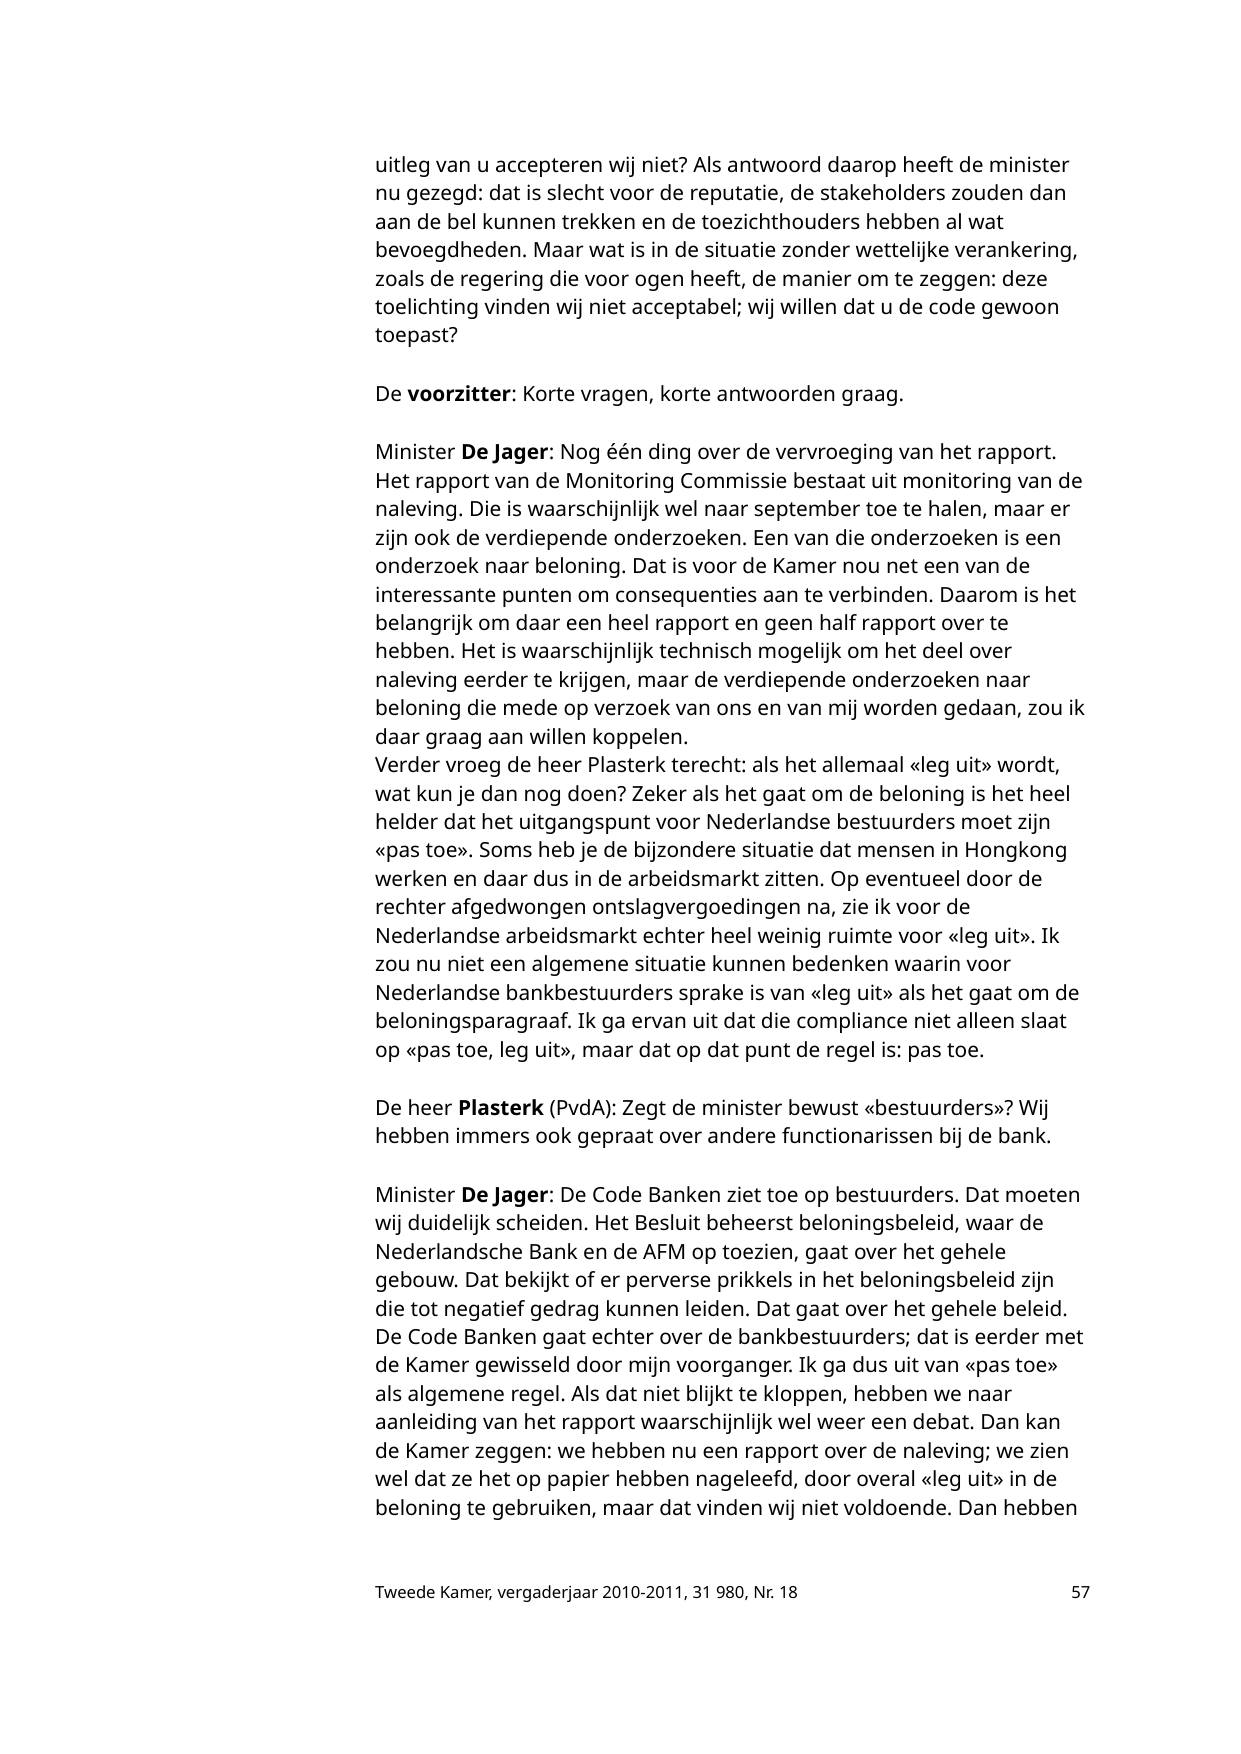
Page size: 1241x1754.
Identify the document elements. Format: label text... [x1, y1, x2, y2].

text De heer Plasterk (PvdA): Zegt de minister bewust «bestuurders»? Wij hebben immers ook gepraat over andere functionarissen bij de bank. [375, 1093, 1090, 1150]
text Minister De Jager: Nog één ding over de vervroeging van het rapport. Het rapport van de Monitoring Commissie bestaat uit monitoring van de naleving. Die is waarschijnlijk wel naar september toe te halen, maar er zijn ook de verdiepende onderzoeken. Een van die onderzoeken is een onderzoek naar beloning. Dat is voor de Kamer nou net een van de interessante punten om consequenties aan te verbinden. Daarom is het belangrijk om daar een heel rapport en geen half rapport over te hebben. Het is waarschijnlijk technisch mogelijk om het deel over naleving eerder te krijgen, maar de verdiepende onderzoeken naar beloning die mede op verzoek van ons en van mij worden gedaan, zou ik daar graag aan willen koppelen. [375, 437, 1090, 750]
text De voorzitter: Korte vragen, korte antwoorden graag. [375, 379, 1090, 407]
text Verder vroeg de heer Plasterk terecht: als het allemaal «leg uit» wordt, wat kun je dan nog doen? Zeker als het gaat om de beloning is het heel helder dat het uitgangspunt voor Nederlandse bestuurders moet zijn «pas toe». Soms heb je de bijzondere situatie dat mensen in Hongkong werken en daar dus in de arbeidsmarkt zitten. Op eventueel door de rechter afgedwongen ontslagvergoedingen na, zie ik voor de Nederlandse arbeidsmarkt echter heel weinig ruimte voor «leg uit». Ik zou nu niet een algemene situatie kunnen bedenken waarin voor Nederlandse bankbestuurders sprake is van «leg uit» als het gaat om de beloningsparagraaf. Ik ga ervan uit dat die compliance niet alleen slaat op «pas toe, leg uit», maar dat op dat punt de regel is: pas toe. [375, 750, 1090, 1063]
text Minister De Jager: De Code Banken ziet toe op bestuurders. Dat moeten wij duidelijk scheiden. Het Besluit beheerst beloningsbeleid, waar de Nederlandsche Bank en de AFM op toezien, gaat over het gehele gebouw. Dat bekijkt of er perverse prikkels in het beloningsbeleid zijn die tot negatief gedrag kunnen leiden. Dat gaat over het gehele beleid. De Code Banken gaat echter over de bankbestuurders; dat is eerder met de Kamer gewisseld door mijn voorganger. Ik ga dus uit van «pas toe» als algemene regel. Als dat niet blijkt te kloppen, hebben we naar aanleiding van het rapport waarschijnlijk wel weer een debat. Dan kan de Kamer zeggen: we hebben nu een rapport over de naleving; we zien wel dat ze het op papier hebben nageleefd, door overal «leg uit» in de beloning te gebruiken, maar dat vinden wij niet voldoende. Dan hebben [375, 1180, 1090, 1521]
text uitleg van u accepteren wij niet? Als antwoord daarop heeft de minister nu gezegd: dat is slecht voor de reputatie, de stakeholders zouden dan aan de bel kunnen trekken en de toezichthouders hebben al wat bevoegdheden. Maar wat is in de situatie zonder wettelijke verankering, zoals de regering die voor ogen heeft, de manier om te zeggen: deze toelichting vinden wij niet acceptabel; wij willen dat u de code gewoon toepast? [375, 150, 1090, 349]
